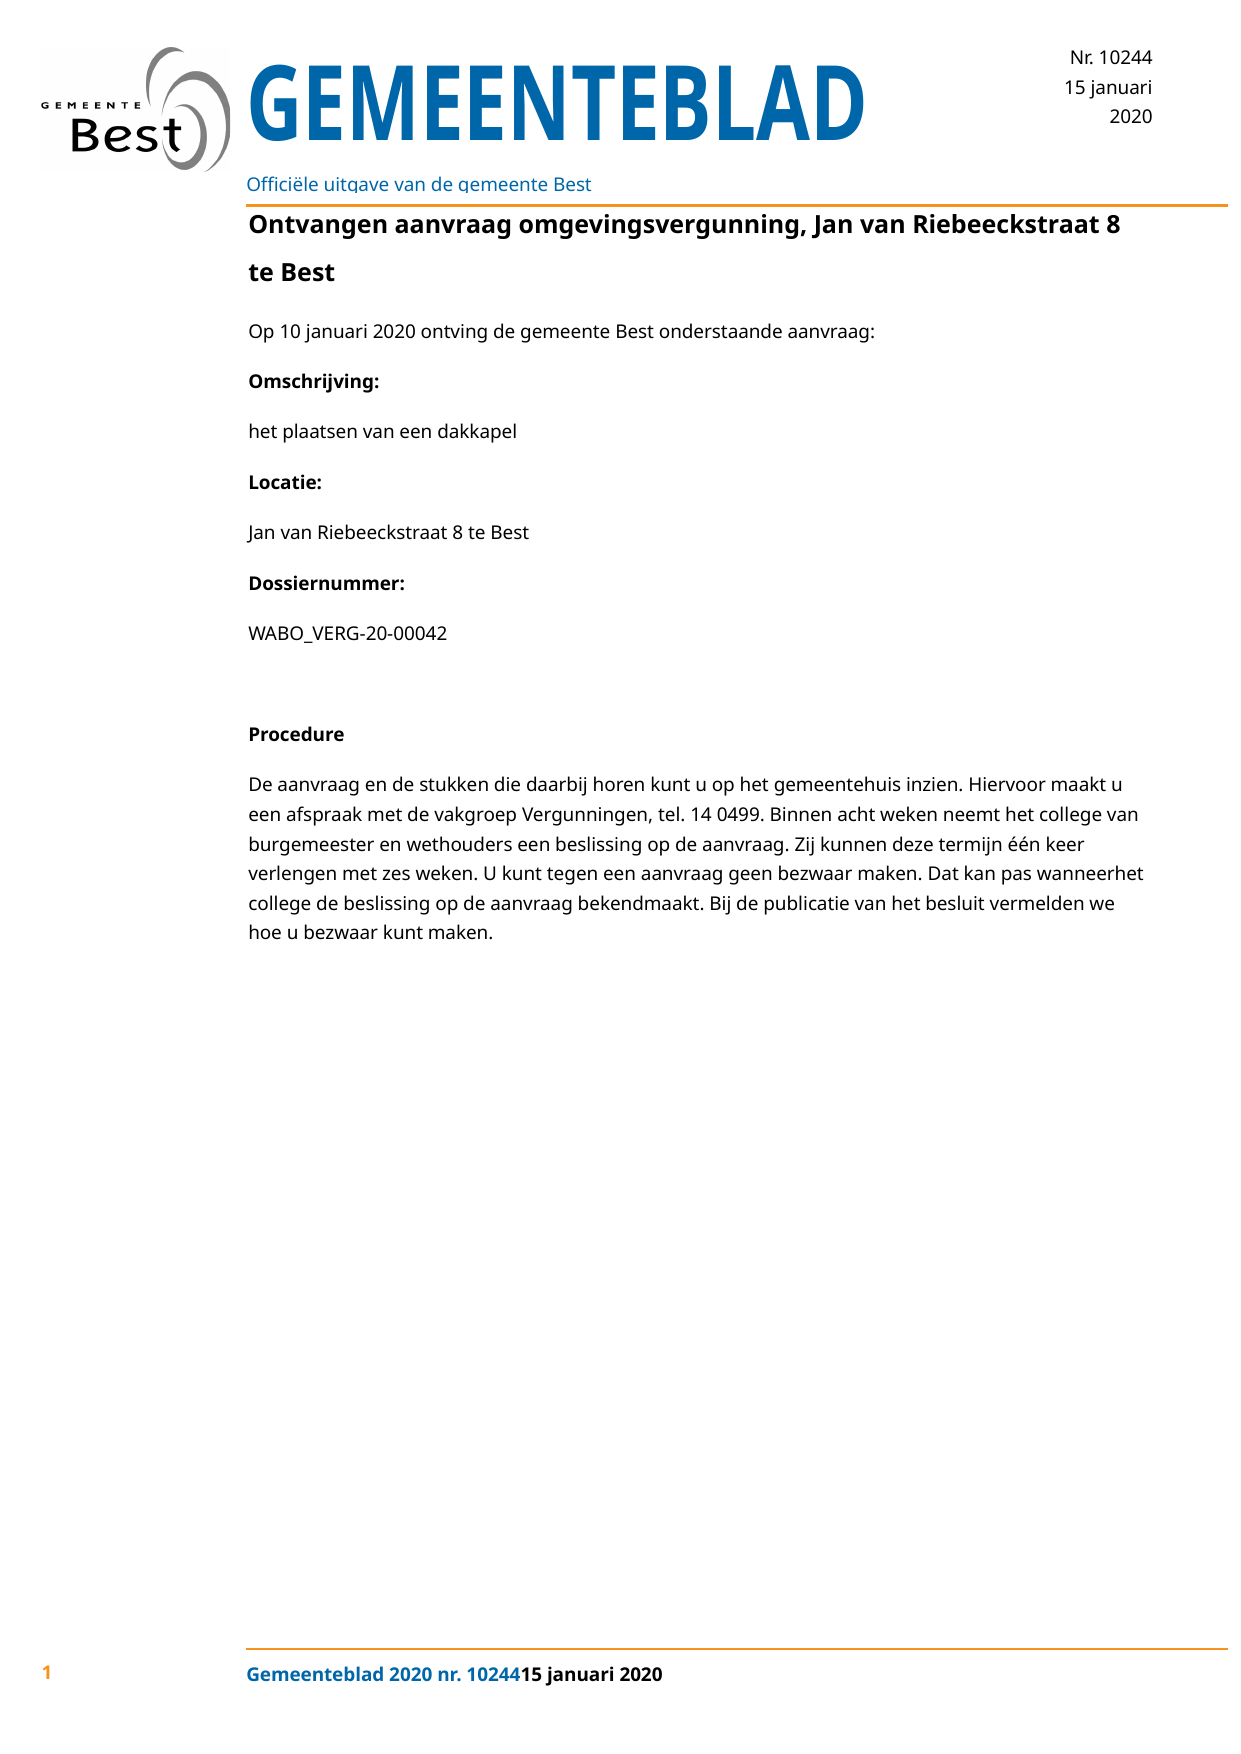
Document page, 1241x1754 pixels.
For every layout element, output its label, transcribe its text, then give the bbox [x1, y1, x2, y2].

text De aanvraag en de stukken die daarbij horen kunt u op het gemeentehuis inzien. Hiervoor maakt u een afspraak met de vakgroep Vergunningen, tel. 14 0499. Binnen acht weken neemt het college van burgemeester en wethouders een beslissing op de aanvraag. Zij kunnen deze termijn één keer verlengen met zes weken. U kunt tegen een aanvraag geen bezwaar maken. Dat kan pas wanneerhet college de beslissing op de aanvraag bekendmaakt. Bij de publicatie van het besluit vermelden we hoe u bezwaar kunt maken. [248, 772, 1152, 945]
text Omschrijving: [248, 368, 1152, 394]
text het plaatsen van een dakkapel [248, 419, 1152, 444]
text Dossiernummer: [248, 570, 1152, 596]
text WABO_VERG-20-00042 [248, 620, 1152, 646]
text Op 10 januari 2020 ontving de gemeente Best onderstaande aanvraag: [248, 318, 1152, 344]
text Jan van Riebeeckstraat 8 te Best [248, 519, 1152, 545]
text Locatie: [248, 469, 1152, 495]
text Procedure [248, 721, 1152, 747]
picture [41, 47, 231, 172]
text Ontvangen aanvraag omgevingsvergunning, Jan van Riebeeckstraat 8 te Best [248, 207, 1152, 288]
